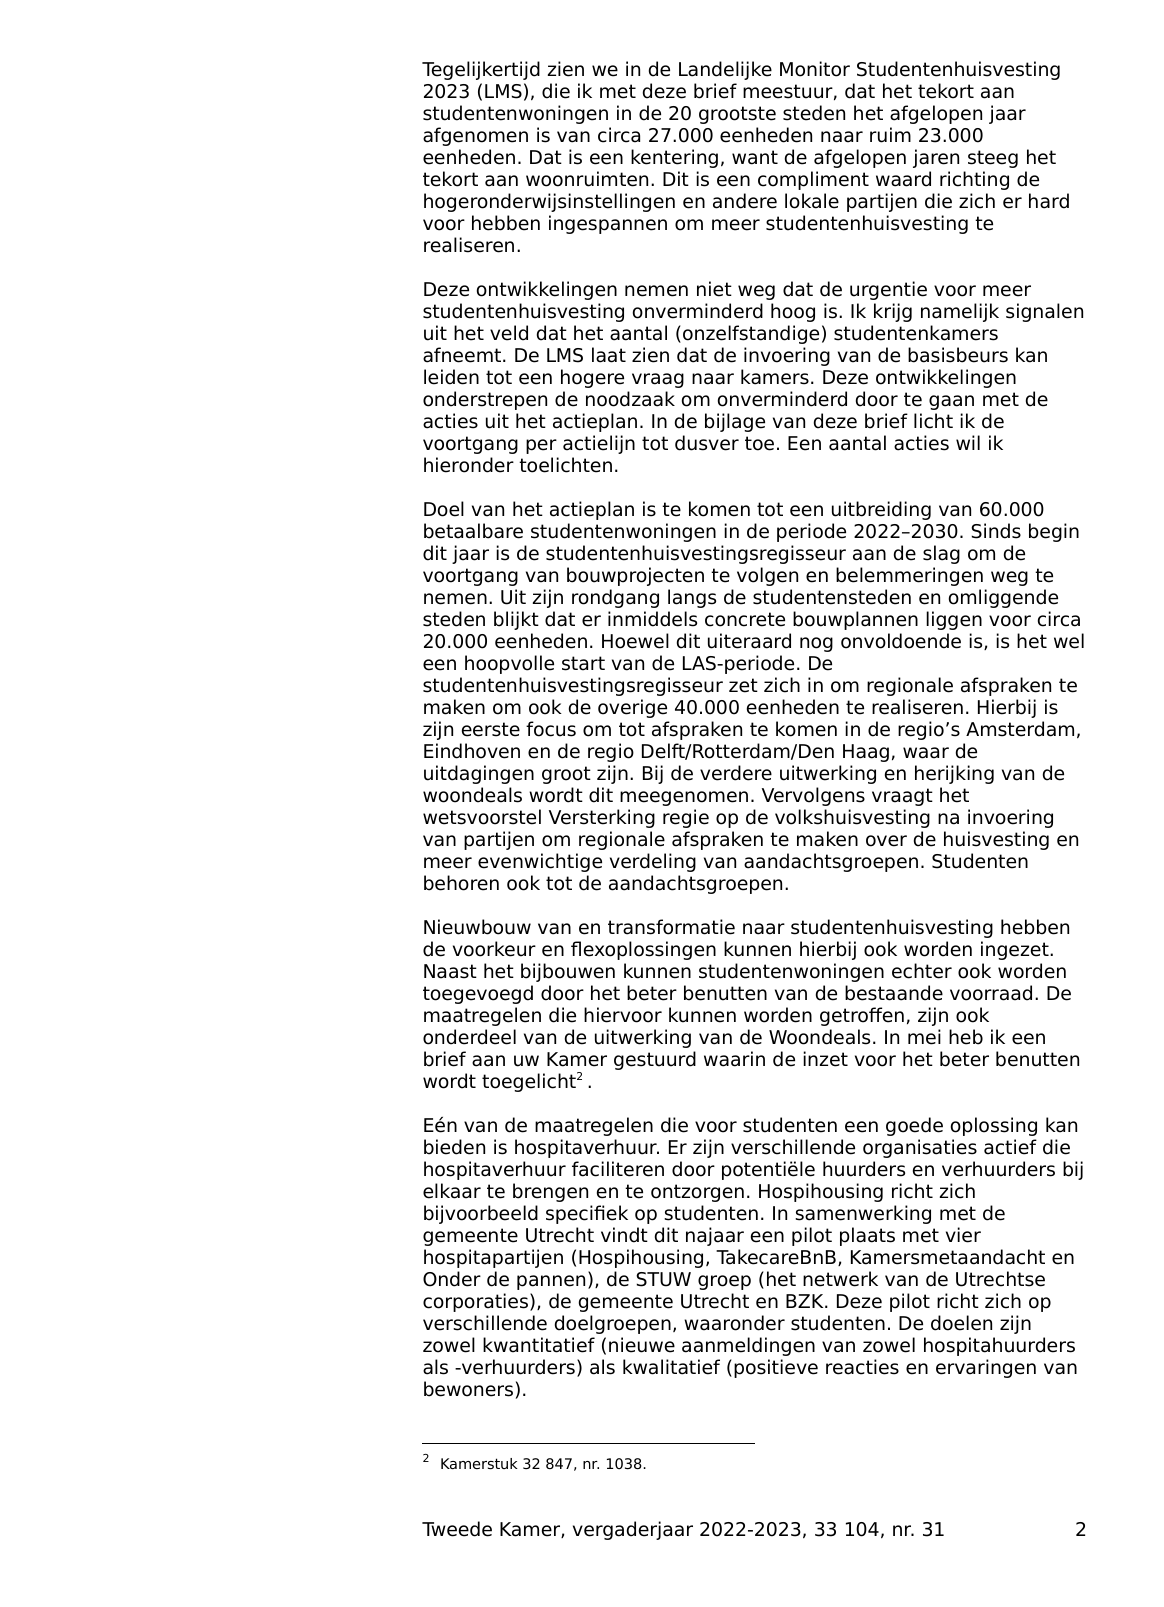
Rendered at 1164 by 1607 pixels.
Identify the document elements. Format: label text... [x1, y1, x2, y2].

text Eén van de maatregelen die voor studenten een goede oplossing kan bieden is hospitaverhuur. Er zijn verschillende organisaties actief die hospitaverhuur faciliteren door potentiële huurders en verhuurders bij elkaar te brengen en te ontzorgen. Hospihousing richt zich bijvoorbeeld specifiek op studenten. In samenwerking met de gemeente Utrecht vindt dit najaar een pilot plaats met vier hospitapartijen (Hospihousing, TakecareBnB, Kamersmetaandacht en Onder de pannen), de STUW groep (het netwerk van de Utrechtse corporaties), de gemeente Utrecht en BZK. Deze pilot richt zich op verschillende doelgroepen, waaronder studenten. De doelen zijn zowel kwantitatief (nieuwe aanmeldingen van zowel hospitahuurders als -verhuurders) als kwalitatief (positieve reacties en ervaringen van bewoners). [422, 1115, 1087, 1401]
text Doel van het actieplan is te komen tot een uitbreiding van 60.000 betaalbare studentenwoningen in de periode 2022–2030. Sinds begin dit jaar is de studentenhuisvestingsregisseur aan de slag om de voortgang van bouwprojecten te volgen en belemmeringen weg te nemen. Uit zijn rondgang langs de studentensteden en omliggende steden blijkt dat er inmiddels concrete bouwplannen liggen voor circa 20.000 eenheden. Hoewel dit uiteraard nog onvoldoende is, is het wel een hoopvolle start van de LAS-periode. De studentenhuisvestingsregisseur zet zich in om regionale afspraken te maken om ook de overige 40.000 eenheden te realiseren. Hierbij is zijn eerste focus om tot afspraken te komen in de regio’s Amsterdam, Eindhoven en de regio Delft/Rotterdam/Den Haag, waar de uitdagingen groot zijn. Bij de verdere uitwerking en herijking van de woondeals wordt dit meegenomen. Vervolgens vraagt het wetsvoorstel Versterking regie op de volkshuisvesting na invoering van partijen om regionale afspraken te maken over de huisvesting en meer evenwichtige verdeling van aandachtsgroepen. Studenten behoren ook tot de aandachtsgroepen. [422, 499, 1087, 895]
text Tegelijkertijd zien we in de Landelijke Monitor Studentenhuisvesting 2023 (LMS), die ik met deze brief meestuur, dat het tekort aan studentenwoningen in de 20 grootste steden het afgelopen jaar afgenomen is van circa 27.000 eenheden naar ruim 23.000 eenheden. Dat is een kentering, want de afgelopen jaren steeg het tekort aan woonruimten. Dit is een compliment waard richting de hogeronderwijsinstellingen en andere lokale partijen die zich er hard voor hebben ingespannen om meer studentenhuisvesting te realiseren. [422, 59, 1087, 257]
text Nieuwbouw van en transformatie naar studentenhuisvesting hebben de voorkeur en flexoplossingen kunnen hierbij ook worden ingezet. Naast het bijbouwen kunnen studentenwoningen echter ook worden toegevoegd door het beter benutten van de bestaande voorraad. De maatregelen die hiervoor kunnen worden getroffen, zijn ook onderdeel van de uitwerking van de Woondeals. In mei heb ik een brief aan uw Kamer gestuurd waarin de inzet voor het beter benutten wordt toegelicht. [422, 917, 1087, 1093]
text Deze ontwikkelingen nemen niet weg dat de urgentie voor meer studentenhuisvesting onverminderd hoog is. Ik krijg namelijk signalen uit het veld dat het aantal (onzelfstandige) studentenkamers afneemt. De LMS laat zien dat de invoering van de basisbeurs kan leiden tot een hogere vraag naar kamers. Deze ontwikkelingen onderstrepen de noodzaak om onverminderd door te gaan met de acties uit het actieplan. In de bijlage van deze brief licht ik de voortgang per actielijn tot dusver toe. Een aantal acties wil ik hieronder toelichten. [422, 279, 1087, 477]
text Kamerstuk 32 847, nr. 1038. [422, 1452, 1087, 1474]
